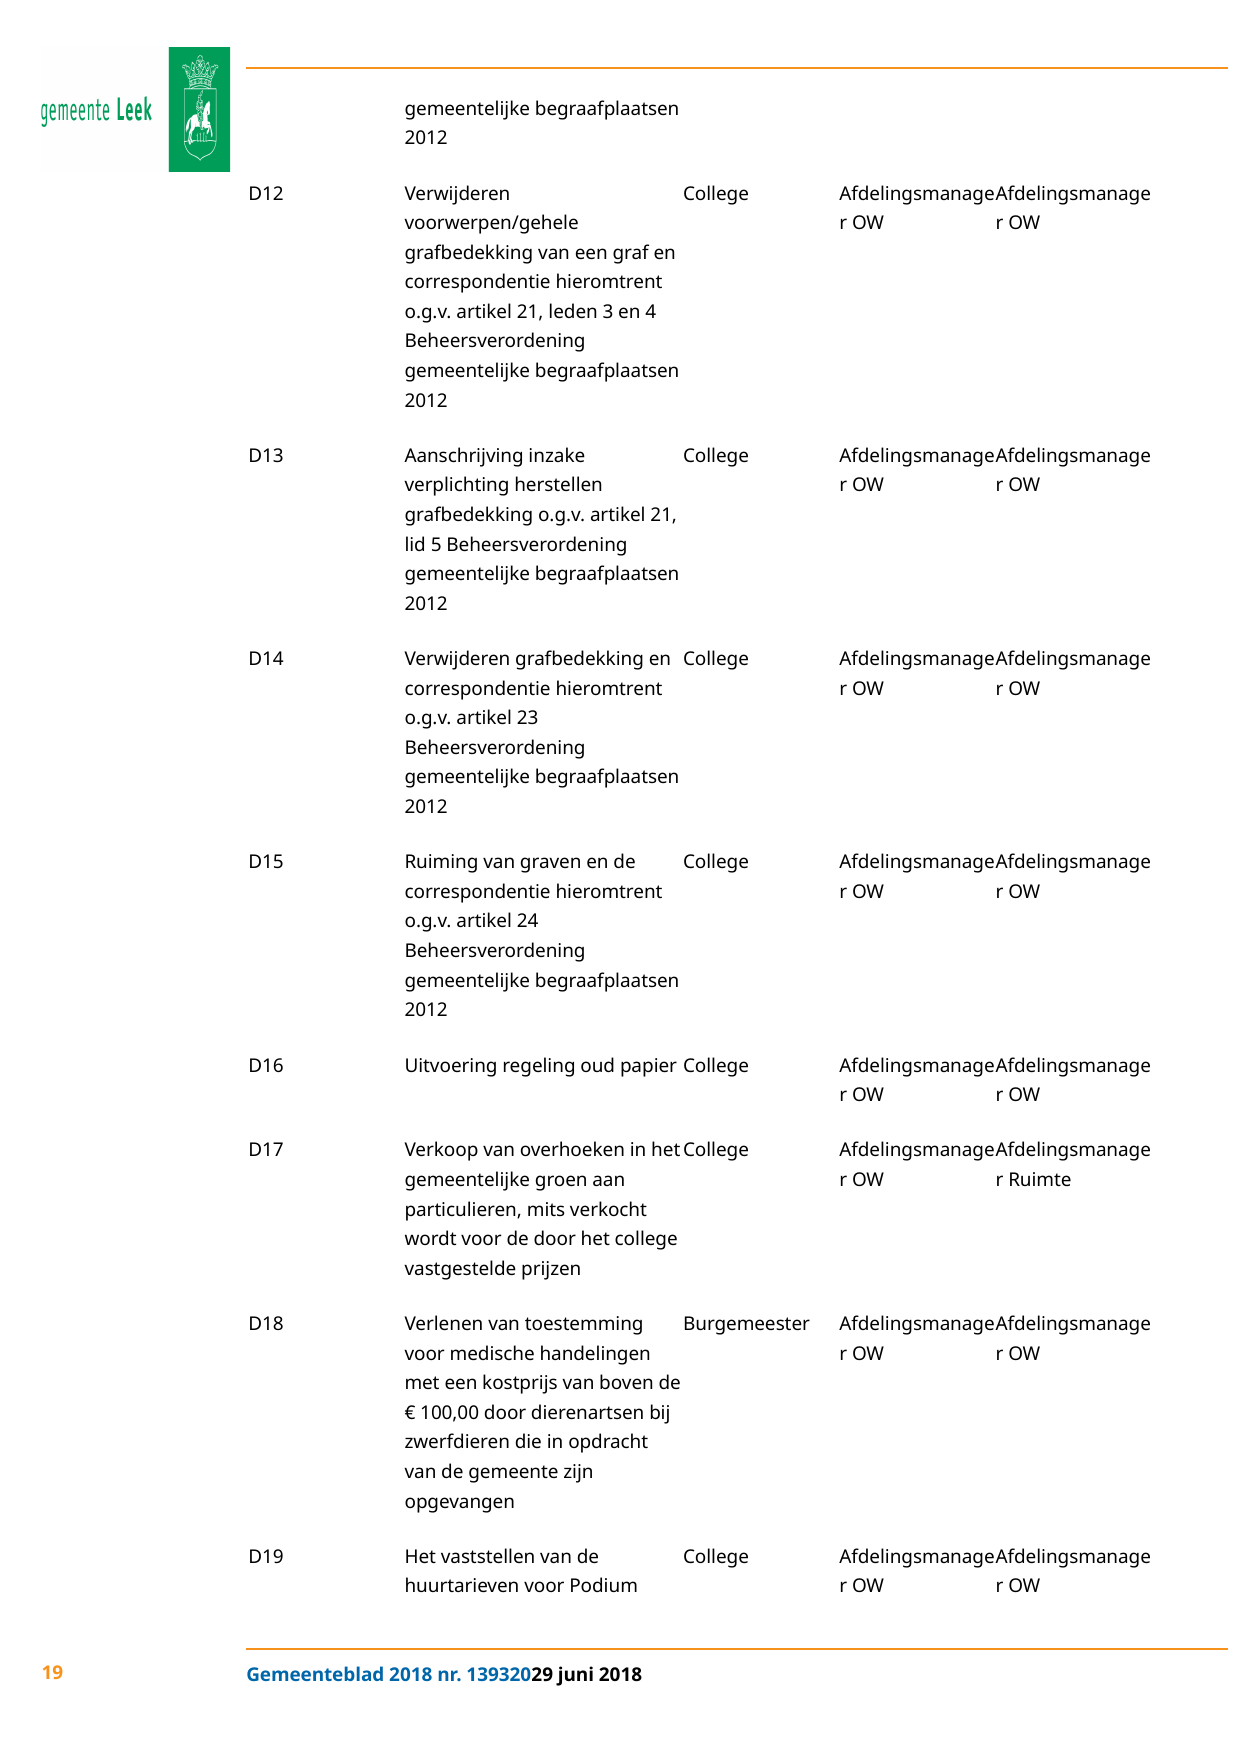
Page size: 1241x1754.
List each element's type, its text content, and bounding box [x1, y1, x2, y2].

table_cell College [683, 1052, 839, 1137]
table_cell Verwijderen voorwerpen/gehele grafbedekking van een graf en correspondentie hieromtrent o.g.v. artikel 21, leden 3 en 4 Beheersverordening gemeentelijke begraafplaatsen 2012 [404, 180, 683, 442]
table_cell Afdelingsmanager OW [995, 180, 1152, 442]
table_cell Afdelingsmanager OW [839, 1137, 995, 1310]
table_cell D16 [248, 1052, 404, 1137]
table_cell [995, 95, 1152, 180]
table_cell College [683, 645, 839, 848]
table_cell D12 [248, 180, 404, 442]
table_cell D15 [248, 849, 404, 1052]
table_cell Ruiming van graven en de correspondentie hieromtrent o.g.v. artikel 24 Beheersverordening gemeentelijke begraafplaatsen 2012 [404, 849, 683, 1052]
table_cell gemeentelijke begraafplaatsen 2012 [404, 95, 683, 180]
table_cell Afdelingsmanager OW [839, 442, 995, 645]
table_cell Afdelingsmanager OW [995, 849, 1152, 1052]
table_cell Verwijderen grafbedekking en correspondentie hieromtrent o.g.v. artikel 23 Beheersverordening gemeentelijke begraafplaatsen 2012 [404, 645, 683, 848]
table_cell Afdelingsmanager OW [995, 645, 1152, 848]
table_cell D13 [248, 442, 404, 645]
table_cell College [683, 849, 839, 1052]
table_cell Afdelingsmanager OW [839, 1052, 995, 1137]
table_cell Afdelingsmanager OW [995, 442, 1152, 645]
table_cell College [683, 180, 839, 442]
table_cell Afdelingsmanager OW [839, 1543, 995, 1598]
table_cell Verkoop van overhoeken in het gemeentelijke groen aan particulieren, mits verkocht wordt voor de door het college vastgestelde prijzen [404, 1137, 683, 1310]
table_cell [839, 95, 995, 180]
table_cell Het vaststellen van de huurtarieven voor Podium [404, 1543, 683, 1598]
table_cell [248, 95, 404, 180]
table_cell Burgemeester [683, 1310, 839, 1543]
table_cell Afdelingsmanager Ruimte [995, 1137, 1152, 1310]
table_cell Afdelingsmanager OW [839, 645, 995, 848]
table_cell D18 [248, 1310, 404, 1543]
table_cell Afdelingsmanager OW [839, 849, 995, 1052]
table_cell D17 [248, 1137, 404, 1310]
table_cell Afdelingsmanager OW [839, 1310, 995, 1543]
table_cell D14 [248, 645, 404, 848]
table_cell D19 [248, 1543, 404, 1598]
table_cell Afdelingsmanager OW [995, 1310, 1152, 1543]
table_cell Afdelingsmanager OW [995, 1543, 1152, 1598]
table_cell College [683, 1543, 839, 1598]
table_cell College [683, 442, 839, 645]
table_cell Aanschrijving inzake verplichting herstellen grafbedekking o.g.v. artikel 21, lid 5 Beheersverordening gemeentelijke begraafplaatsen 2012 [404, 442, 683, 645]
table_cell Afdelingsmanager OW [839, 180, 995, 442]
table_cell Afdelingsmanager OW [995, 1052, 1152, 1137]
table_cell Uitvoering regeling oud papier [404, 1052, 683, 1137]
table_cell College [683, 1137, 839, 1310]
picture [41, 47, 231, 172]
table_cell [683, 95, 839, 180]
table_cell Verlenen van toestemming voor medische handelingen met een kostprijs van boven de € 100,00 door dierenartsen bij zwerfdieren die in opdracht van de gemeente zijn opgevangen [404, 1310, 683, 1543]
